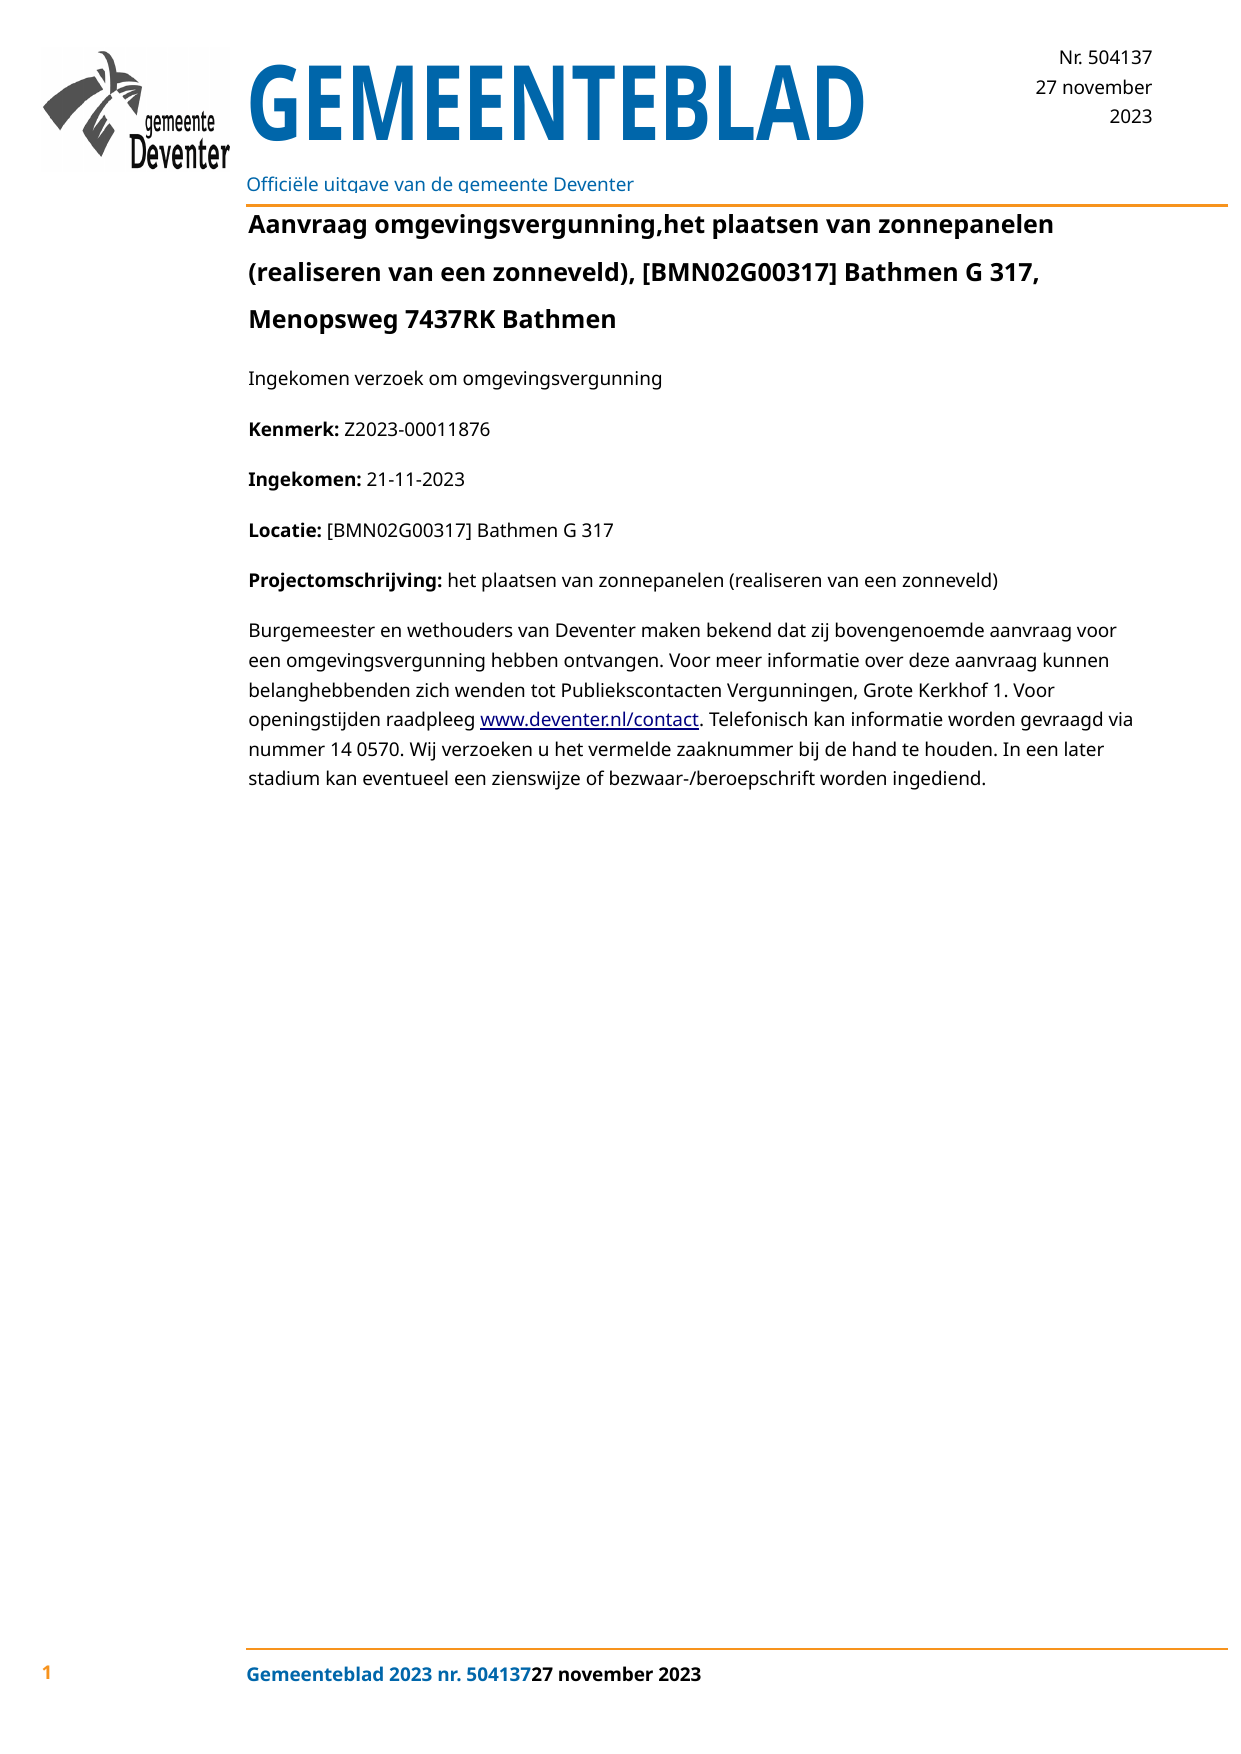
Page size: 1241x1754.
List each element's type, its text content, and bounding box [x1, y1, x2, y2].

text Burgemeester en wethouders van Deventer maken bekend dat zij bovengenoemde aanvraag voor een omgevingsvergunning hebben ontvangen. Voor meer informatie over deze aanvraag kunnen belanghebbenden zich wenden tot Publiekscontacten Vergunningen, Grote Kerkhof 1. Voor openingstijden raadpleeg www.deventer.nl/contact. Telefonisch kan informatie worden gevraagd via nummer 14 0570. Wij verzoeken u het vermelde zaaknummer bij de hand te houden. In een later stadium kan eventueel een zienswijze of bezwaar-/beroepschrift worden ingediend. [248, 618, 1152, 791]
text Ingekomen verzoek om omgevingsvergunning [248, 366, 1152, 391]
text Projectomschrijving: het plaatsen van zonnepanelen (realiseren van een zonneveld) [248, 567, 1152, 593]
picture [41, 47, 231, 172]
text Locatie: [BMN02G00317] Bathmen G 317 [248, 517, 1152, 542]
text Ingekomen: 21-11-2023 [248, 466, 1152, 492]
text Aanvraag omgevingsvergunning,het plaatsen van zonnepanelen (realiseren van een zonneveld), [BMN02G00317] Bathmen G 317, Menopsweg 7437RK Bathmen [248, 207, 1152, 336]
text Kenmerk: Z2023-00011876 [248, 416, 1152, 442]
